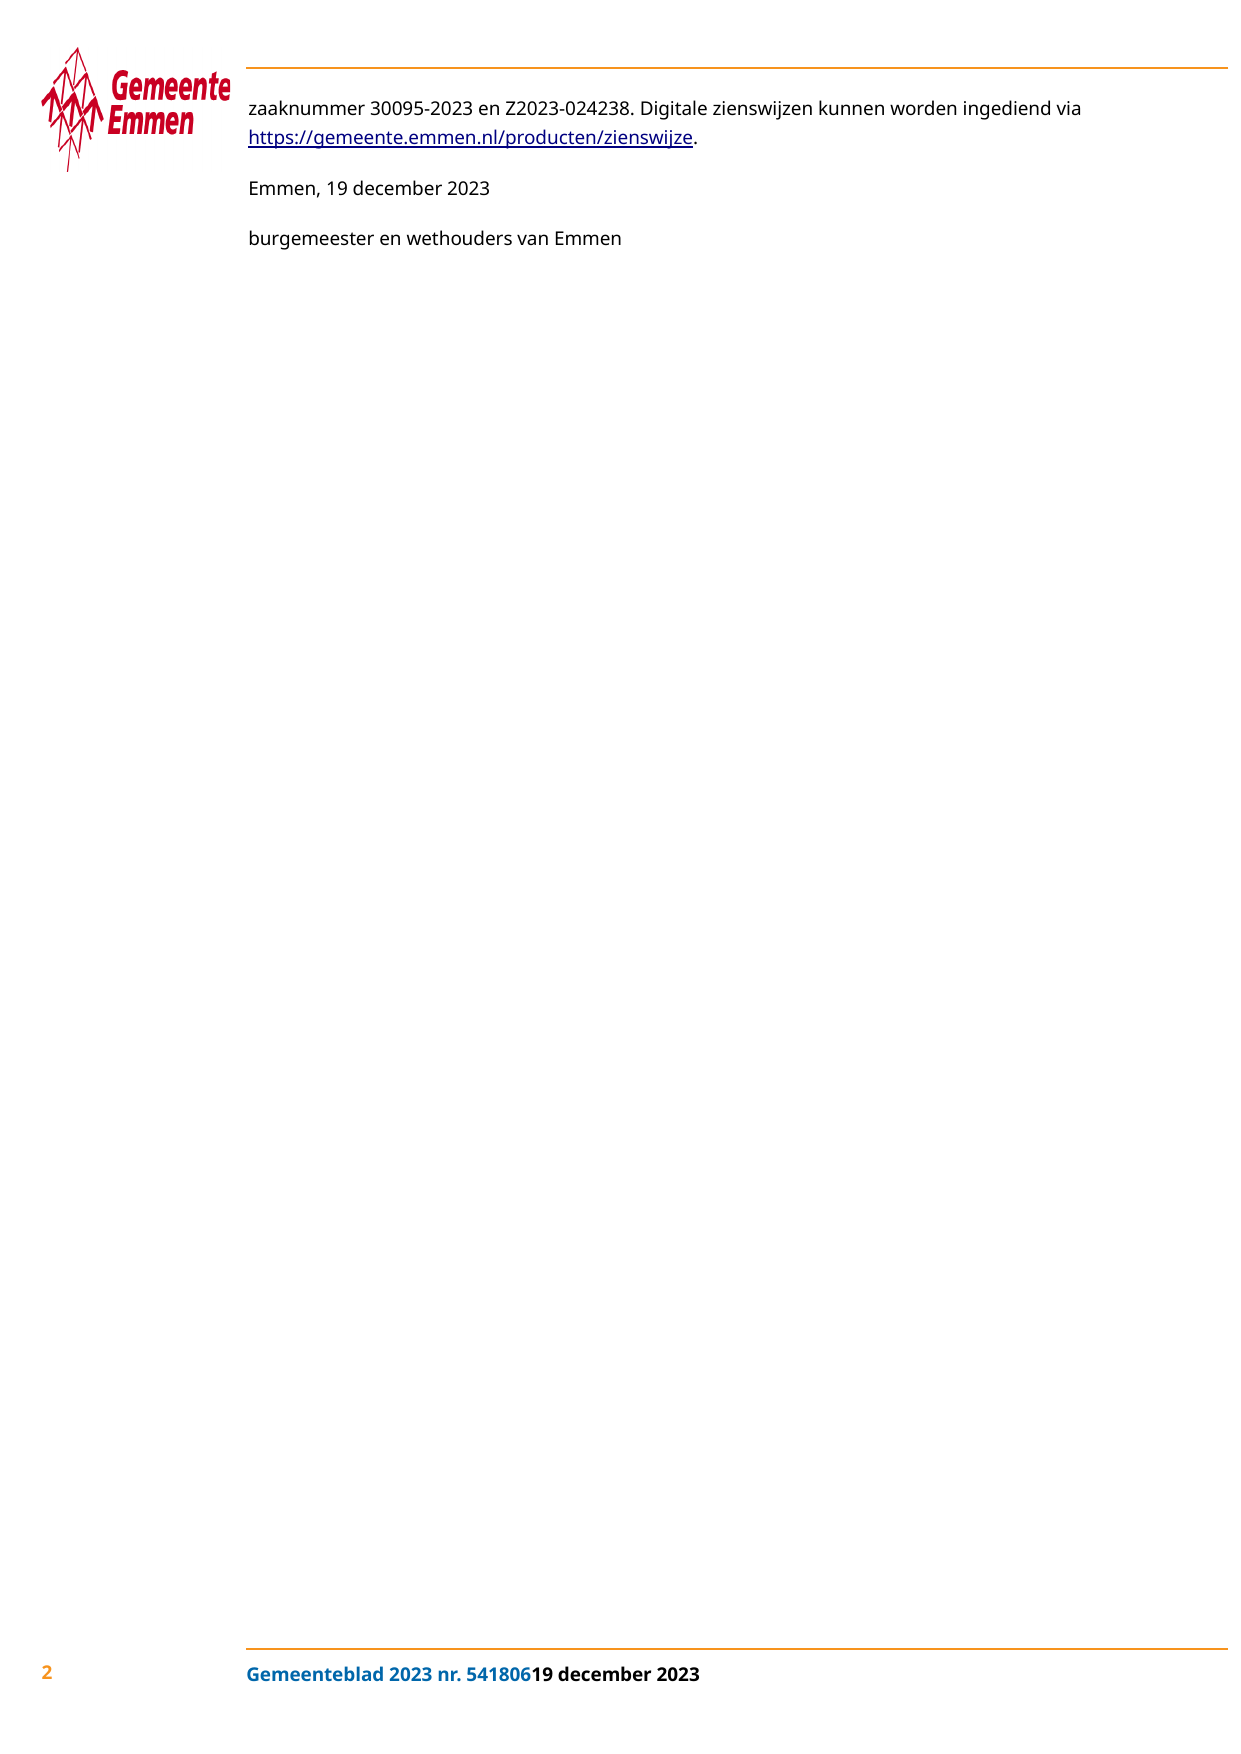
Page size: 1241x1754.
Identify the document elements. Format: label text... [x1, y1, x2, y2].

text Emmen, 19 december 2023 [248, 175, 1152, 201]
text zaaknummer 30095-2023 en Z2023-024238. Digitale zienswijzen kunnen worden ingediend via https://gemeente.emmen.nl/producten/zienswijze. [248, 95, 1152, 150]
picture [41, 47, 231, 172]
text burgemeester en wethouders van Emmen [248, 225, 1152, 251]
